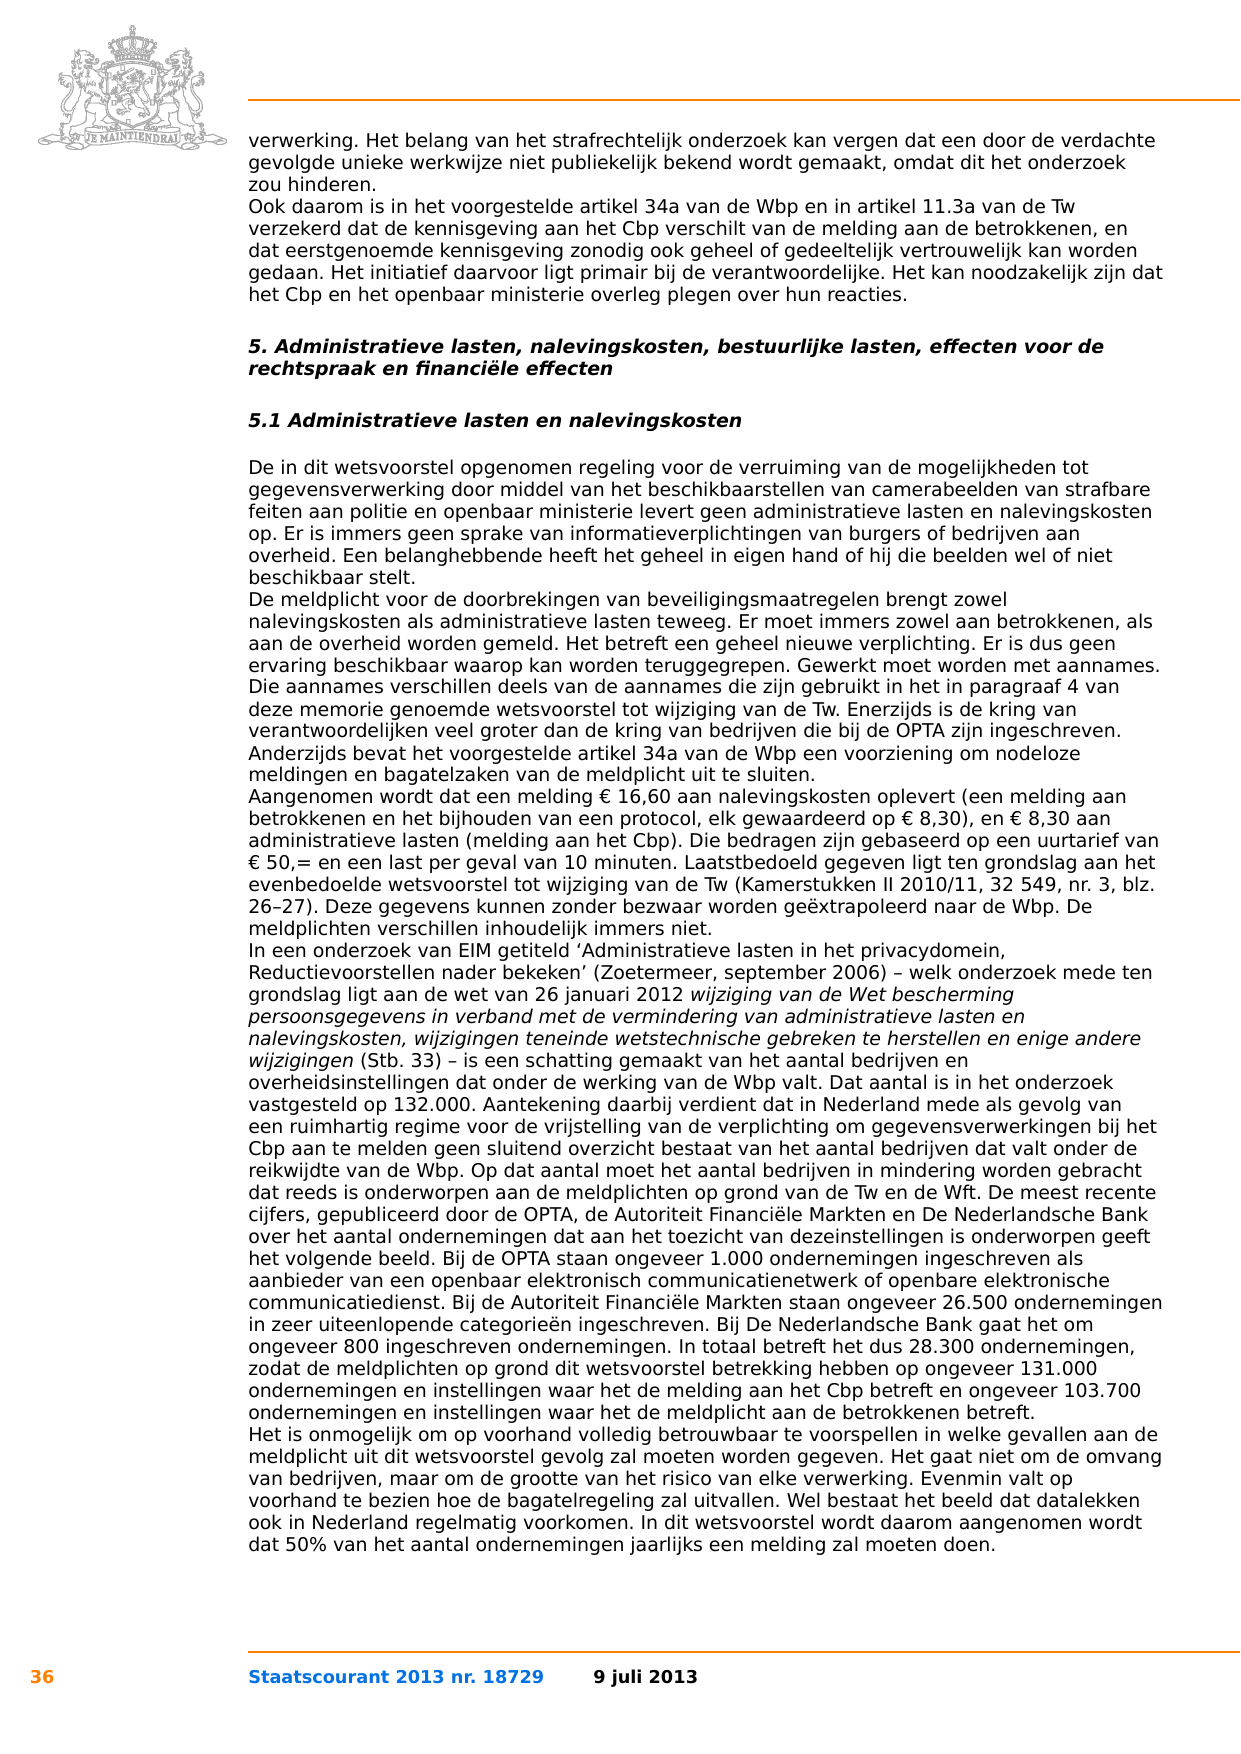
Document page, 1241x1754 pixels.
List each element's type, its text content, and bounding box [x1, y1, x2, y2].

text In een onderzoek van EIM getiteld ‘Administratieve lasten in het privacydomein, Reductievoorstellen nader bekeken’ (Zoetermeer, september 2006) – welk onderzoek mede ten grondslag ligt aan de wet van 26 januari 2012 wijziging van de Wet bescherming persoonsgegevens in verband met de vermindering van administratieve lasten en nalevingskosten, wijzigingen teneinde wetstechnische gebreken te herstellen en enige andere wijzigingen (Stb. 33) – is een schatting gemaakt van het aantal bedrijven en overheidsinstellingen dat onder de werking van de Wbp valt. Dat aantal is in het onderzoek vastgesteld op 132.000. Aantekening daarbij verdient dat in Nederland mede als gevolg van een ruimhartig regime voor de vrijstelling van de verplichting om gegevensverwerkingen bij het Cbp aan te melden geen sluitend overzicht bestaat van het aantal bedrijven dat valt onder de reikwijdte van de Wbp. Op dat aantal moet het aantal bedrijven in mindering worden gebracht dat reeds is onderworpen aan de meldplichten op grond van de Tw en de Wft. De meest recente cijfers, gepubliceerd door de OPTA, de Autoriteit Financiële Markten en De Nederlandsche Bank over het aantal ondernemingen dat aan het toezicht van dezeinstellingen is onderworpen geeft het volgende beeld. Bij de OPTA staan ongeveer 1.000 ondernemingen ingeschreven als aanbieder van een openbaar elektronisch communicatienetwerk of openbare elektronische communicatiedienst. Bij de Autoriteit Financiële Markten staan ongeveer 26.500 ondernemingen in zeer uiteenlopende categorieën ingeschreven. Bij De Nederlandsche Bank gaat het om ongeveer 800 ingeschreven ondernemingen. In totaal betreft het dus 28.300 ondernemingen, zodat de meldplichten op grond dit wetsvoorstel betrekking hebben op ongeveer 131.000 ondernemingen en instellingen waar het de melding aan het Cbp betreft en ongeveer 103.700 ondernemingen en instellingen waar het de meldplicht aan de betrokkenen betreft. [248, 940, 1163, 1424]
text Het is onmogelijk om op voorhand volledig betrouwbaar te voorspellen in welke gevallen aan de meldplicht uit dit wetsvoorstel gevolg zal moeten worden gegeven. Het gaat niet om de omvang van bedrijven, maar om de grootte van het risico van elke verwerking. Evenmin valt op voorhand te bezien hoe de bagatelregeling zal uitvallen. Wel bestaat het beeld dat datalekken ook in Nederland regelmatig voorkomen. In dit wetsvoorstel wordt daarom aangenomen wordt dat 50% van het aantal ondernemingen jaarlijks een melding zal moeten doen. [248, 1424, 1163, 1556]
picture [38, 25, 227, 150]
text De in dit wetsvoorstel opgenomen regeling voor de verruiming van de mogelijkheden tot gegevensverwerking door middel van het beschikbaarstellen van camerabeelden van strafbare feiten aan politie en openbaar ministerie levert geen administratieve lasten en nalevingskosten op. Er is immers geen sprake van informatieverplichtingen van burgers of bedrijven aan overheid. Een belanghebbende heeft het geheel in eigen hand of hij die beelden wel of niet beschikbaar stelt. [248, 457, 1163, 588]
text verwerking. Het belang van het strafrechtelijk onderzoek kan vergen dat een door de verdachte gevolgde unieke werkwijze niet publiekelijk bekend wordt gemaakt, omdat dit het onderzoek zou hinderen. [248, 130, 1163, 196]
subtitle 5.1 Administratieve lasten en nalevingskosten [248, 410, 1163, 432]
text Aangenomen wordt dat een melding € 16,60 aan nalevingskosten oplevert (een melding aan betrokkenen en het bijhouden van een protocol, elk gewaardeerd op € 8,30), en € 8,30 aan administratieve lasten (melding aan het Cbp). Die bedragen zijn gebaseerd op een uurtarief van € 50,= en een last per geval van 10 minuten. Laatstbedoeld gegeven ligt ten grondslag aan het evenbedoelde wetsvoorstel tot wijziging van de Tw (Kamerstukken II 2010/11, 32 549, nr. 3, blz. 26–27). Deze gegevens kunnen zonder bezwaar worden geëxtrapoleerd naar de Wbp. De meldplichten verschillen inhoudelijk immers niet. [248, 786, 1163, 940]
subtitle 5. Administratieve lasten, nalevingskosten, bestuurlijke lasten, effecten voor de rechtspraak en financiële effecten [248, 336, 1163, 380]
text Ook daarom is in het voorgestelde artikel 34a van de Wbp en in artikel 11.3a van de Tw verzekerd dat de kennisgeving aan het Cbp verschilt van de melding aan de betrokkenen, en dat eerstgenoemde kennisgeving zonodig ook geheel of gedeeltelijk vertrouwelijk kan worden gedaan. Het initiatief daarvoor ligt primair bij de verantwoordelijke. Het kan noodzakelijk zijn dat het Cbp en het openbaar ministerie overleg plegen over hun reacties. [248, 196, 1163, 306]
text De meldplicht voor de doorbrekingen van beveiligingsmaatregelen brengt zowel nalevingskosten als administratieve lasten teweeg. Er moet immers zowel aan betrokkenen, als aan de overheid worden gemeld. Het betreft een geheel nieuwe verplichting. Er is dus geen ervaring beschikbaar waarop kan worden teruggegrepen. Gewerkt moet worden met aannames. Die aannames verschillen deels van de aannames die zijn gebruikt in het in paragraaf 4 van deze memorie genoemde wetsvoorstel tot wijziging van de Tw. Enerzijds is de kring van verantwoordelijken veel groter dan de kring van bedrijven die bij de OPTA zijn ingeschreven. Anderzijds bevat het voorgestelde artikel 34a van de Wbp een voorziening om nodeloze meldingen en bagatelzaken van de meldplicht uit te sluiten. [248, 588, 1163, 786]
